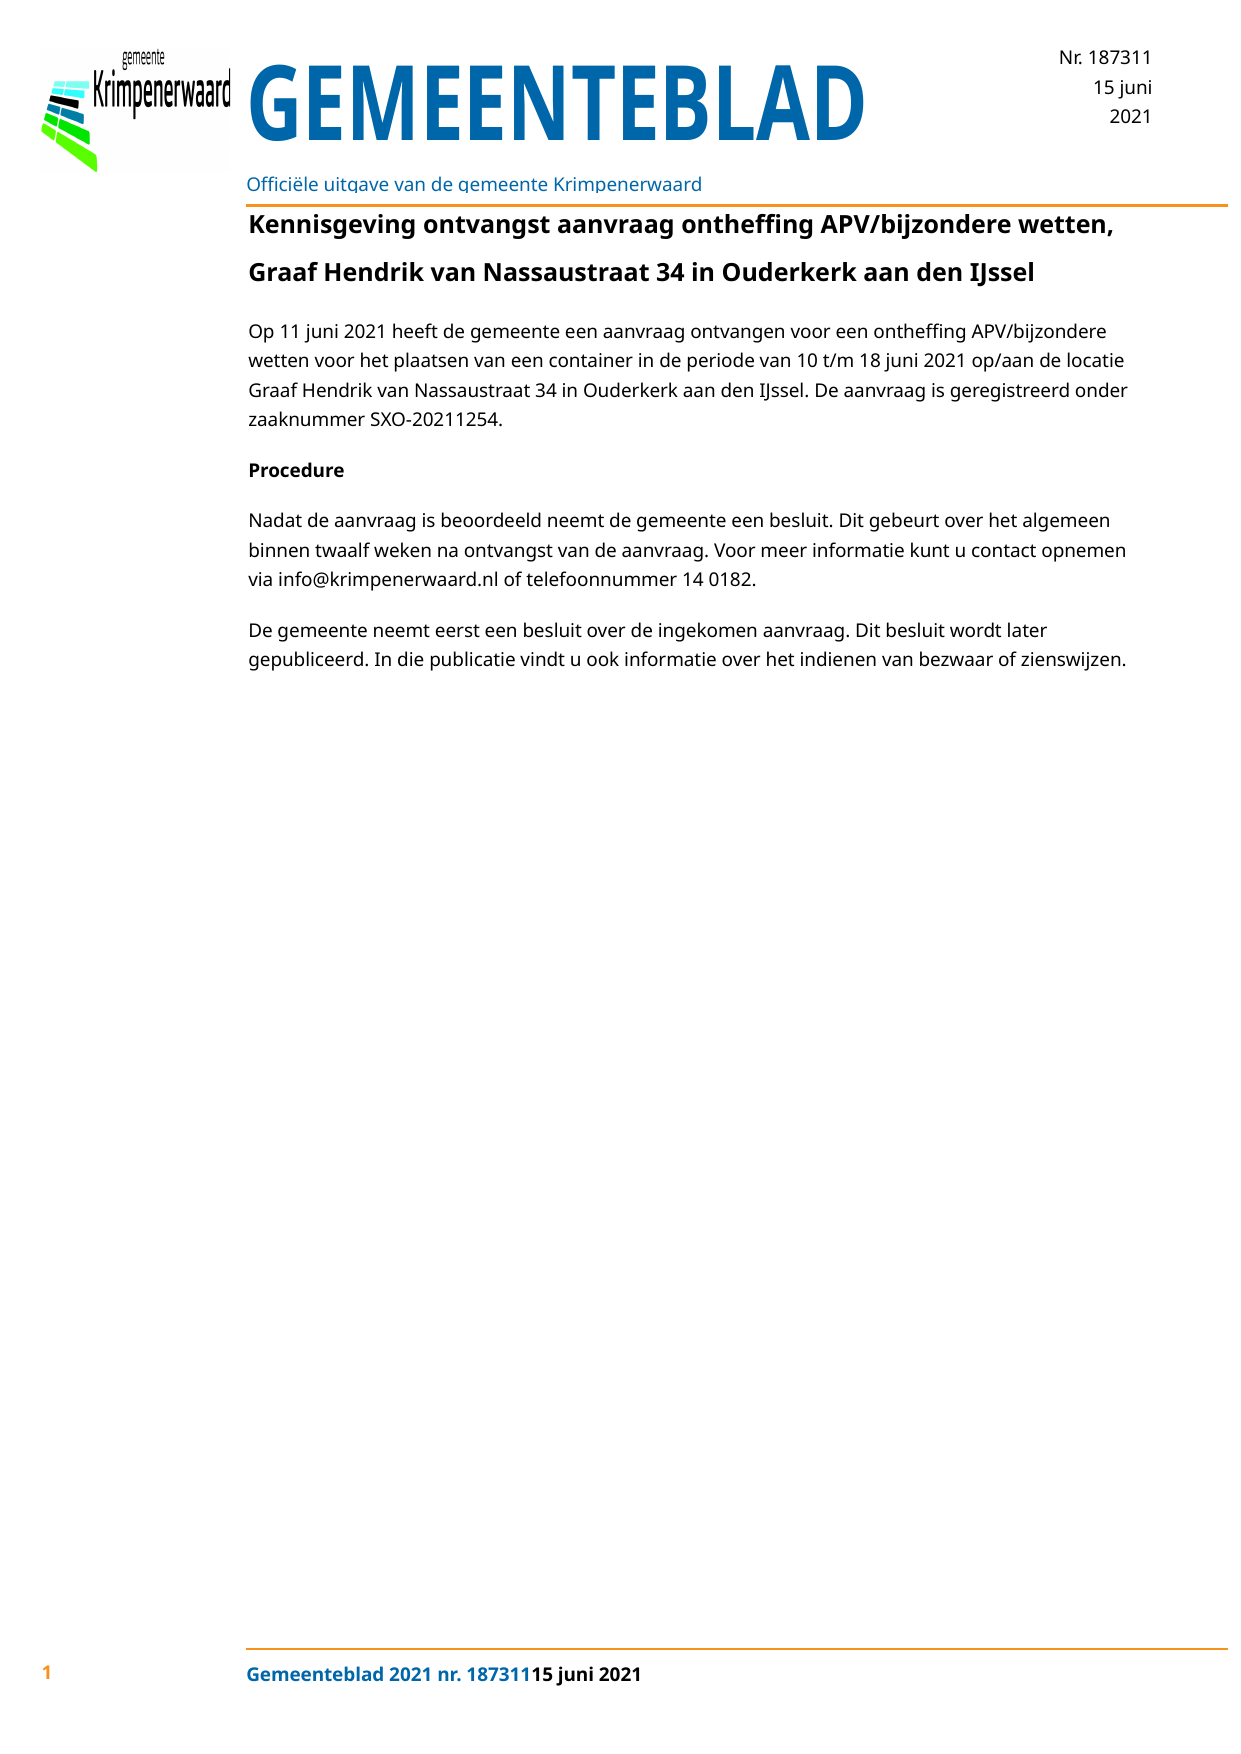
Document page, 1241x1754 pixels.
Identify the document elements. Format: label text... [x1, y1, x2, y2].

text Kennisgeving ontvangst aanvraag ontheffing APV/bijzondere wetten, Graaf Hendrik van Nassaustraat 34 in Ouderkerk aan den IJssel [248, 207, 1152, 288]
text Procedure [248, 457, 1152, 483]
text Nadat de aanvraag is beoordeeld neemt de gemeente een besluit. Dit gebeurt over het algemeen binnen twaalf weken na ontvangst van de aanvraag. Voor meer informatie kunt u contact opnemen via info@krimpenerwaard.nl of telefoonnummer 14 0182. [248, 507, 1152, 592]
text Op 11 juni 2021 heeft de gemeente een aanvraag ontvangen voor een ontheffing APV/bijzondere wetten voor het plaatsen van een container in de periode van 10 t/m 18 juni 2021 op/aan de locatie Graaf Hendrik van Nassaustraat 34 in Ouderkerk aan den IJssel. De aanvraag is geregistreerd onder zaaknummer SXO-20211254. [248, 318, 1152, 432]
text De gemeente neemt eerst een besluit over de ingekomen aanvraag. Dit besluit wordt later gepubliceerd. In die publicatie vindt u ook informatie over het indienen van bezwaar of zienswijzen. [248, 617, 1152, 672]
picture [41, 47, 231, 172]
